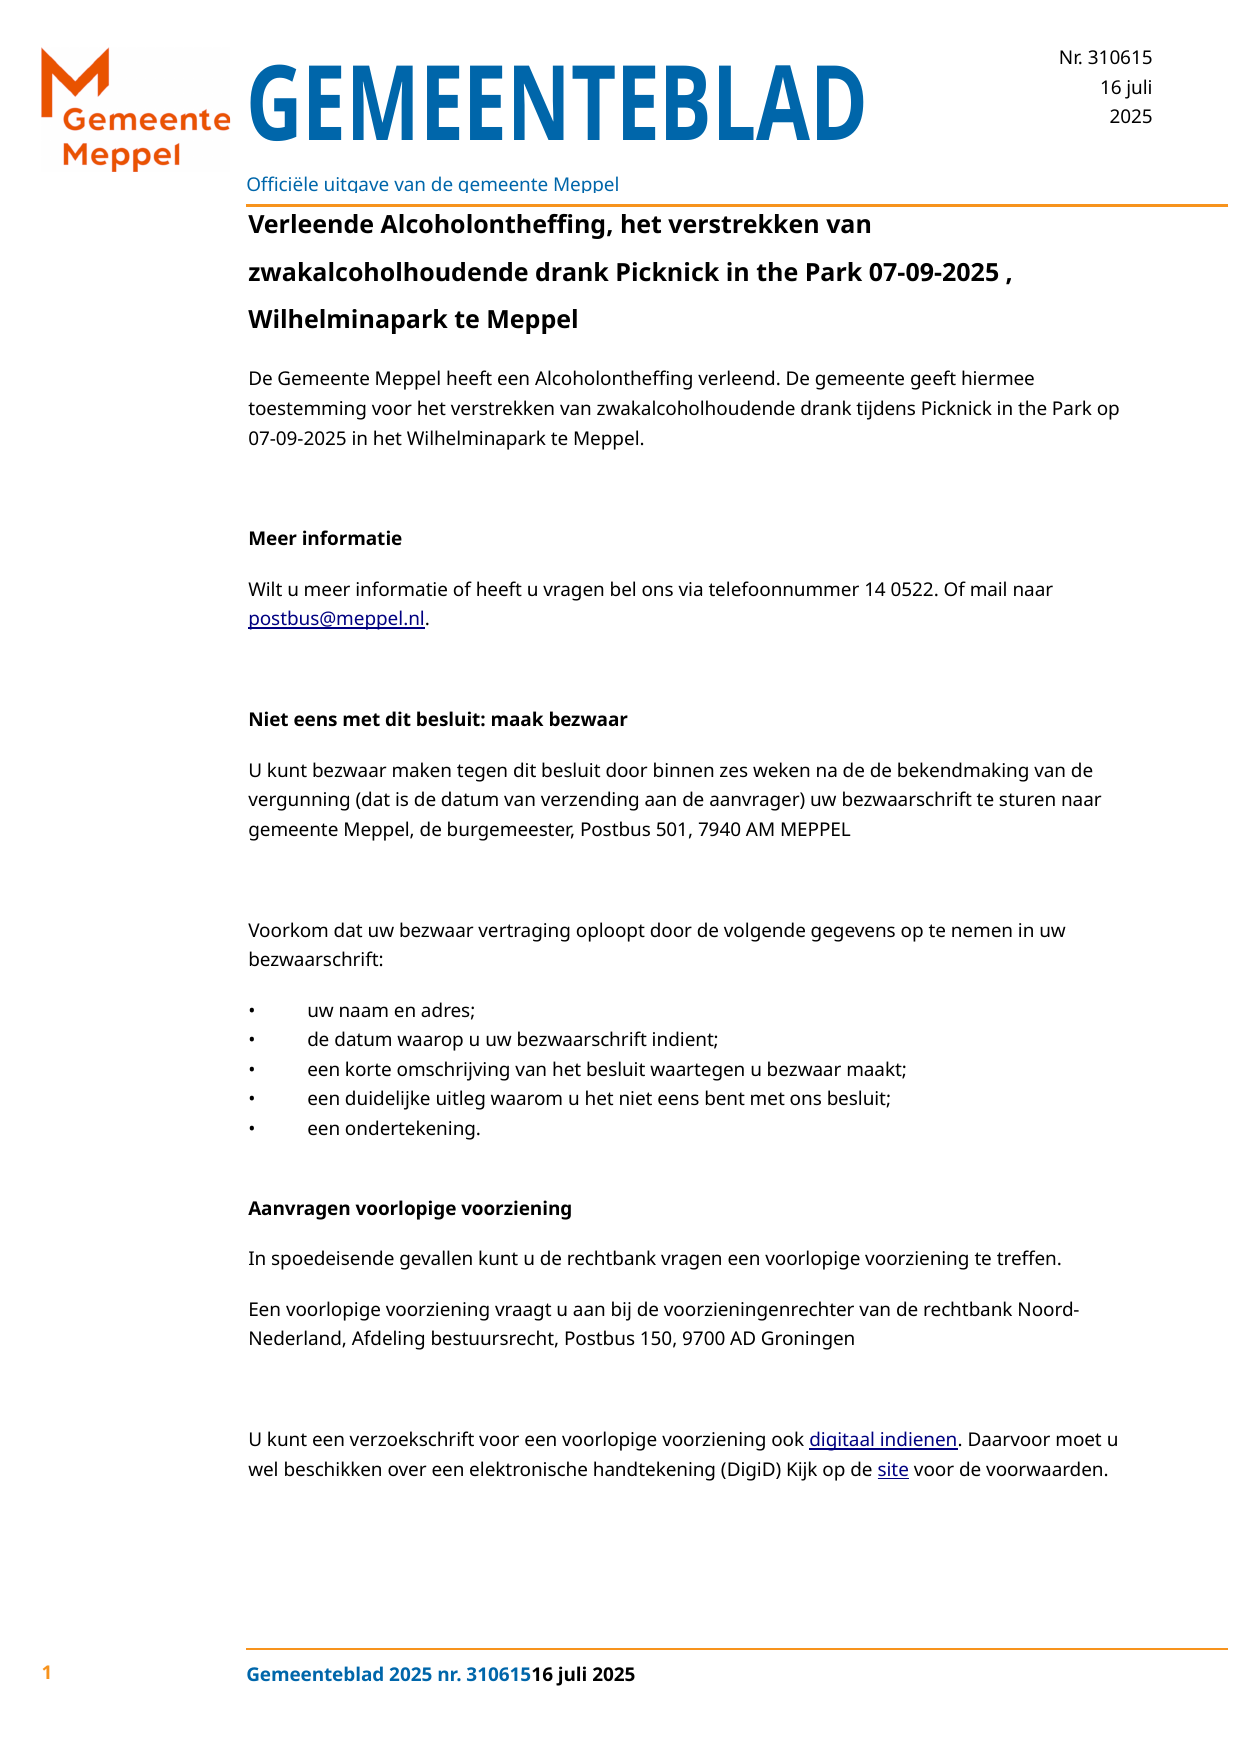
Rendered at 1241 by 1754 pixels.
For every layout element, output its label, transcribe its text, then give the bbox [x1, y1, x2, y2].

text U kunt een verzoekschrift voor een voorlopige voorziening ook digitaal indienen. Daarvoor moet u wel beschikken over een elektronische handtekening (DigiD) Kijk op de site voor de voorwaarden. [248, 1426, 1152, 1482]
text U kunt bezwaar maken tegen dit besluit door binnen zes weken na de de bekendmaking van de vergunning (dat is de datum van verzending aan de aanvrager) uw bezwaarschrift te sturen naar gemeente Meppel, de burgemeester, Postbus 501, 7940 AM MEPPEL [248, 757, 1152, 842]
text Een voorlopige voorziening vraagt u aan bij de voorzieningenrechter van de rechtbank Noord-Nederland, Afdeling bestuursrecht, Postbus 150, 9700 AD Groningen [248, 1296, 1152, 1351]
list een ondertekening. [248, 1115, 1152, 1141]
text Niet eens met dit besluit: maak bezwaar [248, 706, 1152, 732]
text Meer informatie [248, 526, 1152, 551]
text Wilt u meer informatie of heeft u vragen bel ons via telefoonnummer 14 0522. Of mail naar postbus@meppel.nl. [248, 576, 1152, 631]
text In spoedeisende gevallen kunt u de rechtbank vragen een voorlopige voorziening te treffen. [248, 1246, 1152, 1271]
list een korte omschrijving van het besluit waartegen u bezwaar maakt; [248, 1056, 1152, 1082]
text Aanvragen voorlopige voorziening [248, 1195, 1152, 1221]
list een duidelijke uitleg waarom u het niet eens bent met ons besluit; [248, 1086, 1152, 1111]
list de datum waarop u uw bezwaarschrift indient; [248, 1026, 1152, 1052]
text De Gemeente Meppel heeft een Alcoholontheffing verleend. De gemeente geeft hiermee toestemming voor het verstrekken van zwakalcoholhoudende drank tijdens Picknick in the Park op 07-09-2025 in het Wilhelminapark te Meppel. [248, 366, 1152, 450]
text Voorkom dat uw bezwaar vertraging oploopt door de volgende gegevens op te nemen in uw bezwaarschrift: [248, 917, 1152, 972]
text Verleende Alcoholontheffing, het verstrekken van zwakalcoholhoudende drank Picknick in the Park 07-09-2025 , Wilhelminapark te Meppel [248, 207, 1152, 336]
picture [41, 47, 231, 172]
list uw naam en adres; [248, 997, 1152, 1022]
